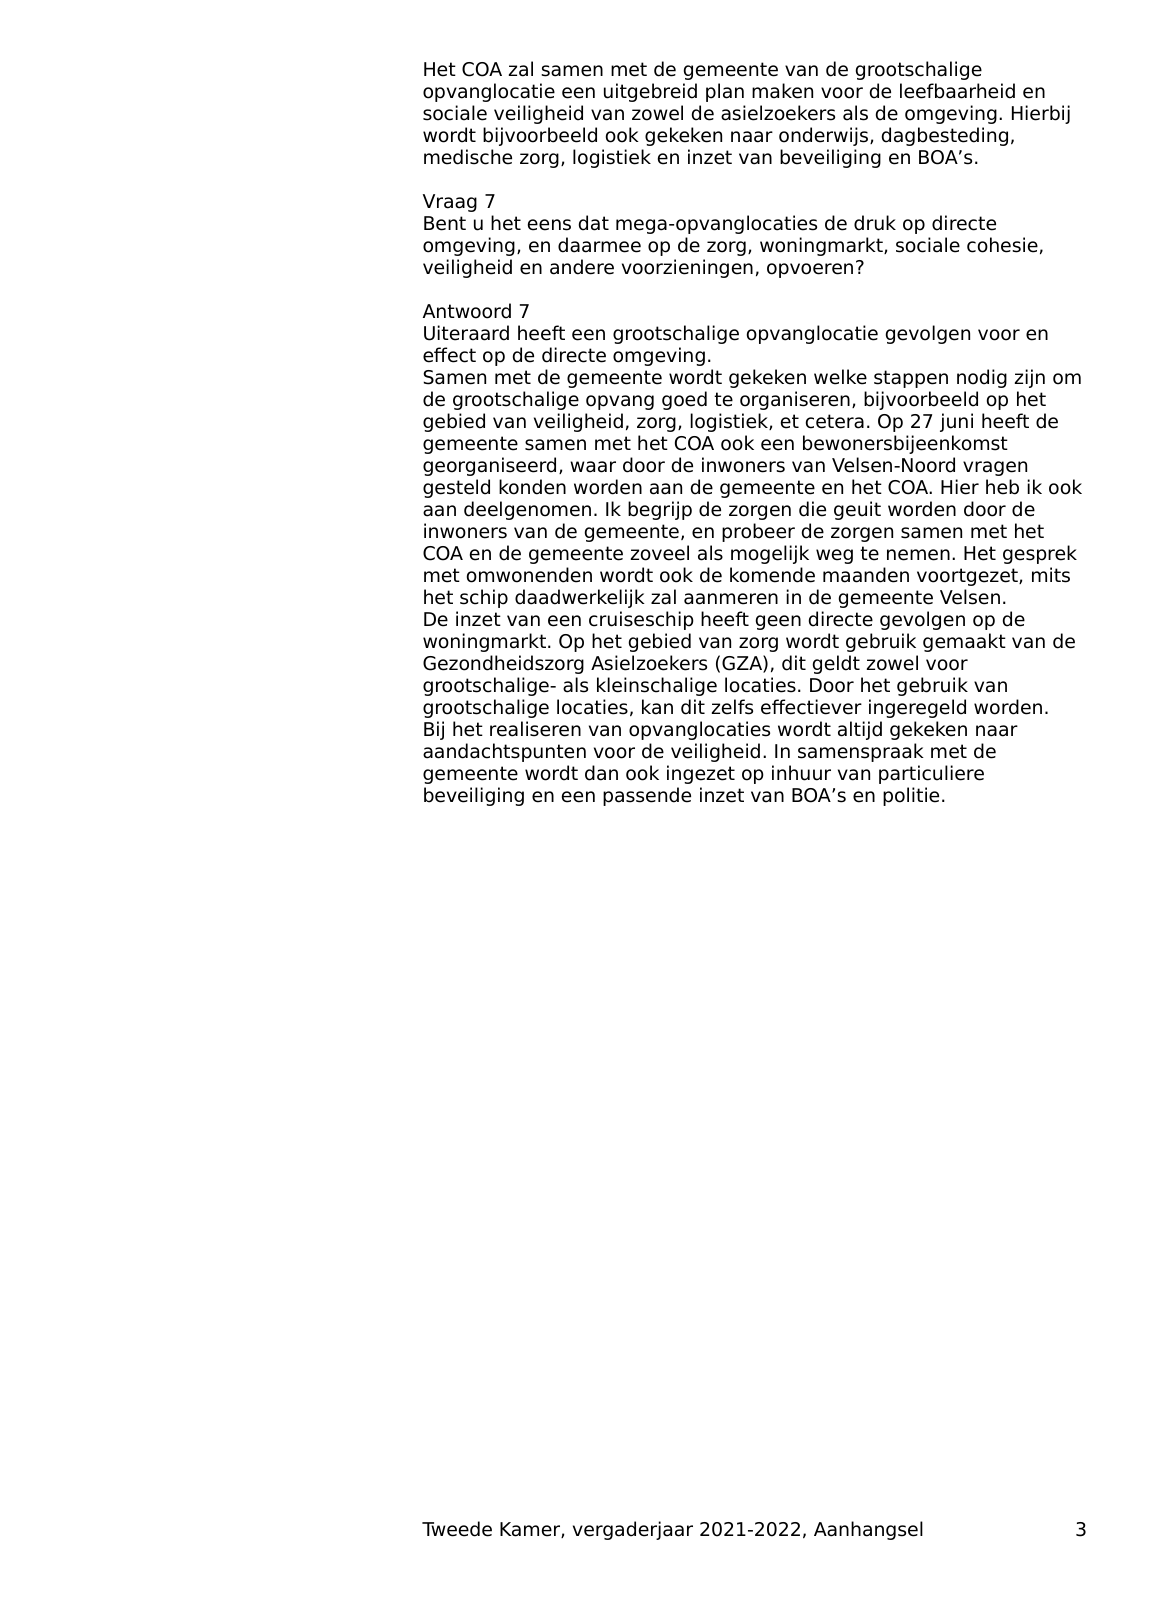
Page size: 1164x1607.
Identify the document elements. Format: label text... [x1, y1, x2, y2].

text De inzet van een cruiseschip heeft geen directe gevolgen op de woningmarkt. Op het gebied van zorg wordt gebruik gemaakt van de Gezondheidszorg Asielzoekers (GZA), dit geldt zowel voor grootschalige- als kleinschalige locaties. Door het gebruik van grootschalige locaties, kan dit zelfs effectiever ingeregeld worden. [422, 609, 1087, 719]
text Bij het realiseren van opvanglocaties wordt altijd gekeken naar aandachtspunten voor de veiligheid. In samenspraak met de gemeente wordt dan ook ingezet op inhuur van particuliere beveiliging en een passende inzet van BOA’s en politie. [422, 719, 1087, 807]
text Antwoord 7 [422, 301, 1087, 323]
text Het COA zal samen met de gemeente van de grootschalige opvanglocatie een uitgebreid plan maken voor de leefbaarheid en sociale veiligheid van zowel de asielzoekers als de omgeving. Hierbij wordt bijvoorbeeld ook gekeken naar onderwijs, dagbesteding, medische zorg, logistiek en inzet van beveiliging en BOA’s. [422, 59, 1087, 169]
text Uiteraard heeft een grootschalige opvanglocatie gevolgen voor en effect op de directe omgeving. [422, 323, 1087, 367]
text Vraag 7 [422, 191, 1087, 213]
text Bent u het eens dat mega-opvanglocaties de druk op directe omgeving, en daarmee op de zorg, woningmarkt, sociale cohesie, veiligheid en andere voorzieningen, opvoeren? [422, 213, 1087, 279]
text Samen met de gemeente wordt gekeken welke stappen nodig zijn om de grootschalige opvang goed te organiseren, bijvoorbeeld op het gebied van veiligheid, zorg, logistiek, et cetera. Op 27 juni heeft de gemeente samen met het COA ook een bewonersbijeenkomst georganiseerd, waar door de inwoners van Velsen-Noord vragen gesteld konden worden aan de gemeente en het COA. Hier heb ik ook aan deelgenomen. Ik begrijp de zorgen die geuit worden door de inwoners van de gemeente, en probeer de zorgen samen met het COA en de gemeente zoveel als mogelijk weg te nemen. Het gesprek met omwonenden wordt ook de komende maanden voortgezet, mits het schip daadwerkelijk zal aanmeren in de gemeente Velsen. [422, 367, 1087, 609]
